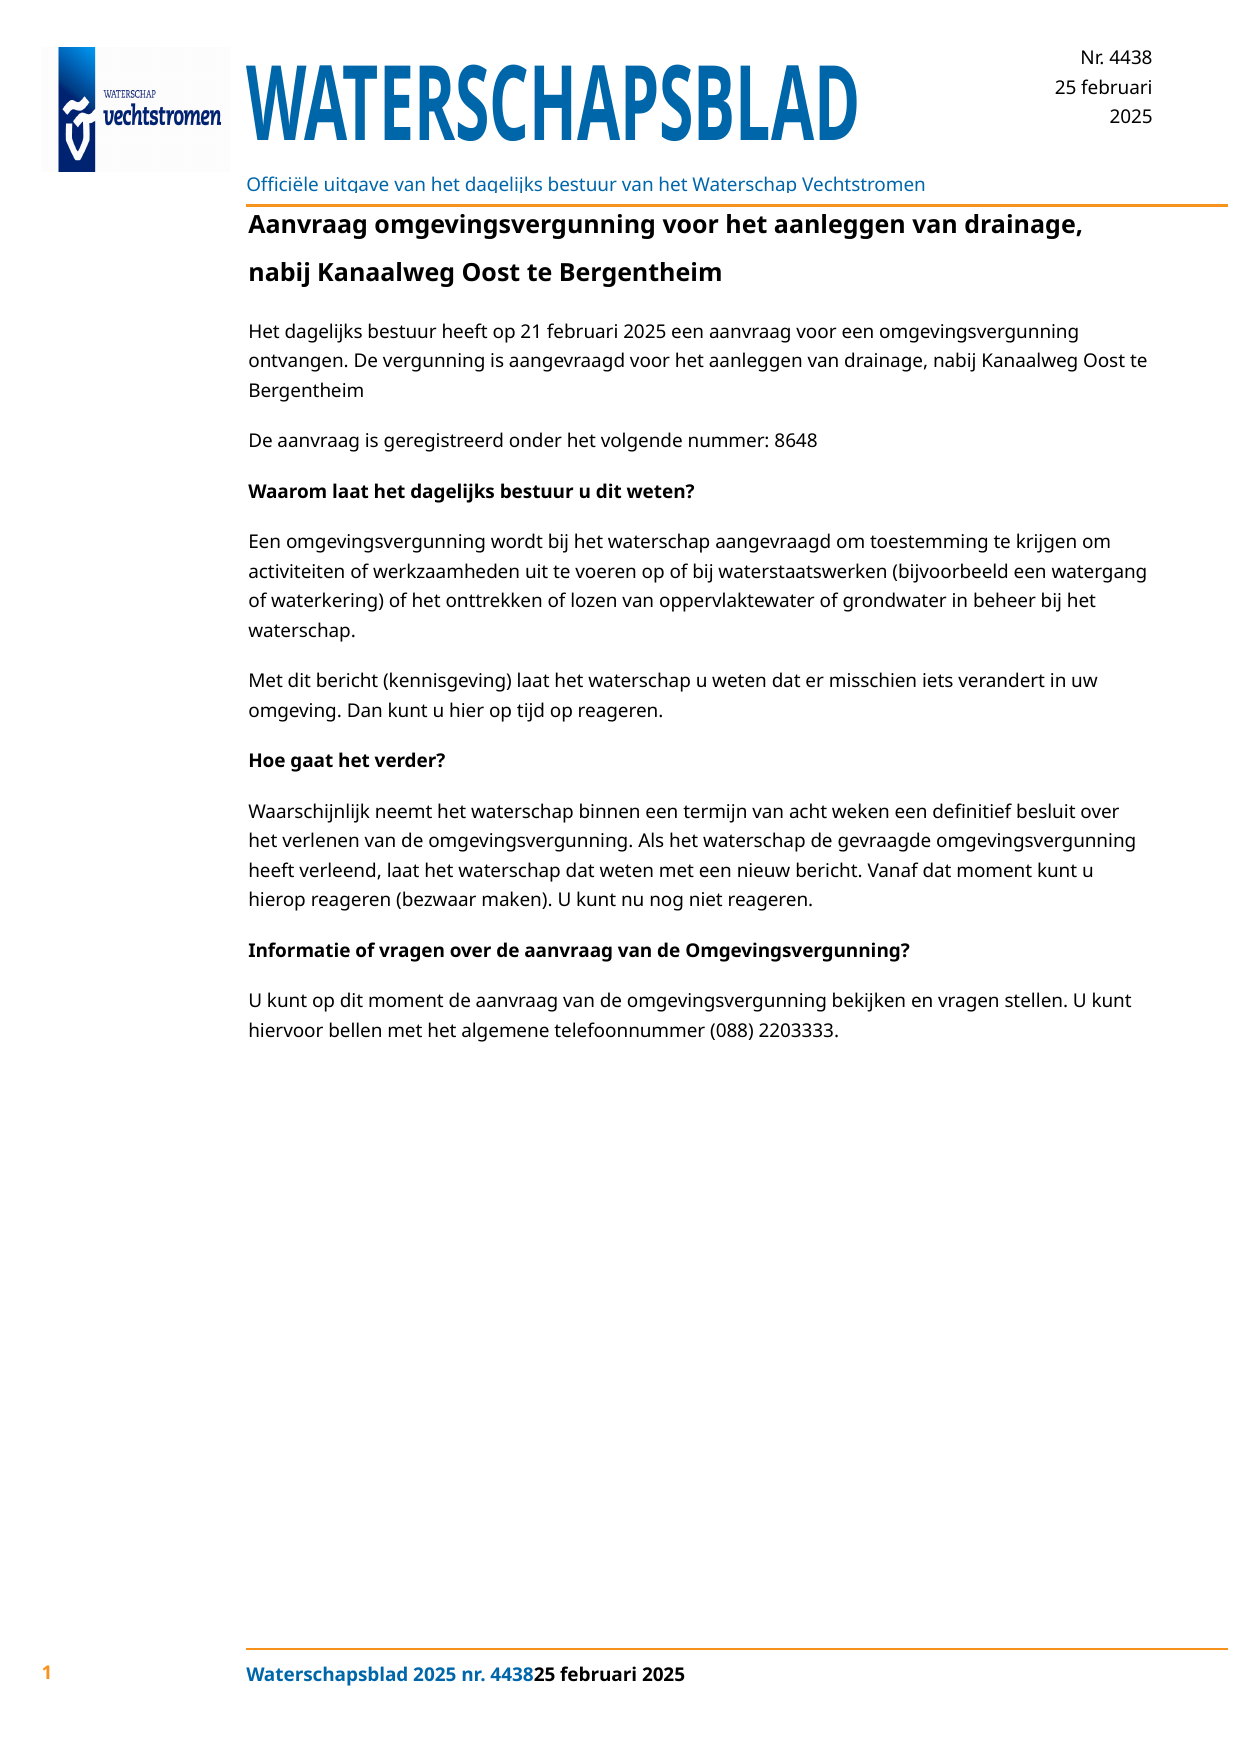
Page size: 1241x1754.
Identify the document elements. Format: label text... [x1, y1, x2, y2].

text Het dagelijks bestuur heeft op 21 februari 2025 een aanvraag voor een omgevingsvergunning ontvangen. De vergunning is aangevraagd voor het aanleggen van drainage, nabij Kanaalweg Oost te Bergentheim [248, 318, 1152, 403]
text U kunt op dit moment de aanvraag van de omgevingsvergunning bekijken en vragen stellen. U kunt hiervoor bellen met het algemene telefoonnummer (088) 2203333. [248, 987, 1152, 1043]
text Waarom laat het dagelijks bestuur u dit weten? [248, 478, 1152, 504]
text Met dit bericht (kennisgeving) laat het waterschap u weten dat er misschien iets verandert in uw omgeving. Dan kunt u hier op tijd op reageren. [248, 667, 1152, 723]
picture [41, 47, 231, 172]
text Informatie of vragen over de aanvraag van de Omgevingsvergunning? [248, 937, 1152, 963]
text De aanvraag is geregistreerd onder het volgende nummer: 8648 [248, 427, 1152, 453]
text Aanvraag omgevingsvergunning voor het aanleggen van drainage, nabij Kanaalweg Oost te Bergentheim [248, 207, 1152, 288]
text Waarschijnlijk neemt het waterschap binnen een termijn van acht weken een definitief besluit over het verlenen van de omgevingsvergunning. Als het waterschap de gevraagde omgevingsvergunning heeft verleend, laat het waterschap dat weten met een nieuw bericht. Vanaf dat moment kunt u hierop reageren (bezwaar maken). U kunt nu nog niet reageren. [248, 798, 1152, 912]
text Een omgevingsvergunning wordt bij het waterschap aangevraagd om toestemming te krijgen om activiteiten of werkzaamheden uit te voeren op of bij waterstaatswerken (bijvoorbeeld een watergang of waterkering) of het onttrekken of lozen van oppervlaktewater of grondwater in beheer bij het waterschap. [248, 528, 1152, 643]
text Hoe gaat het verder? [248, 747, 1152, 773]
